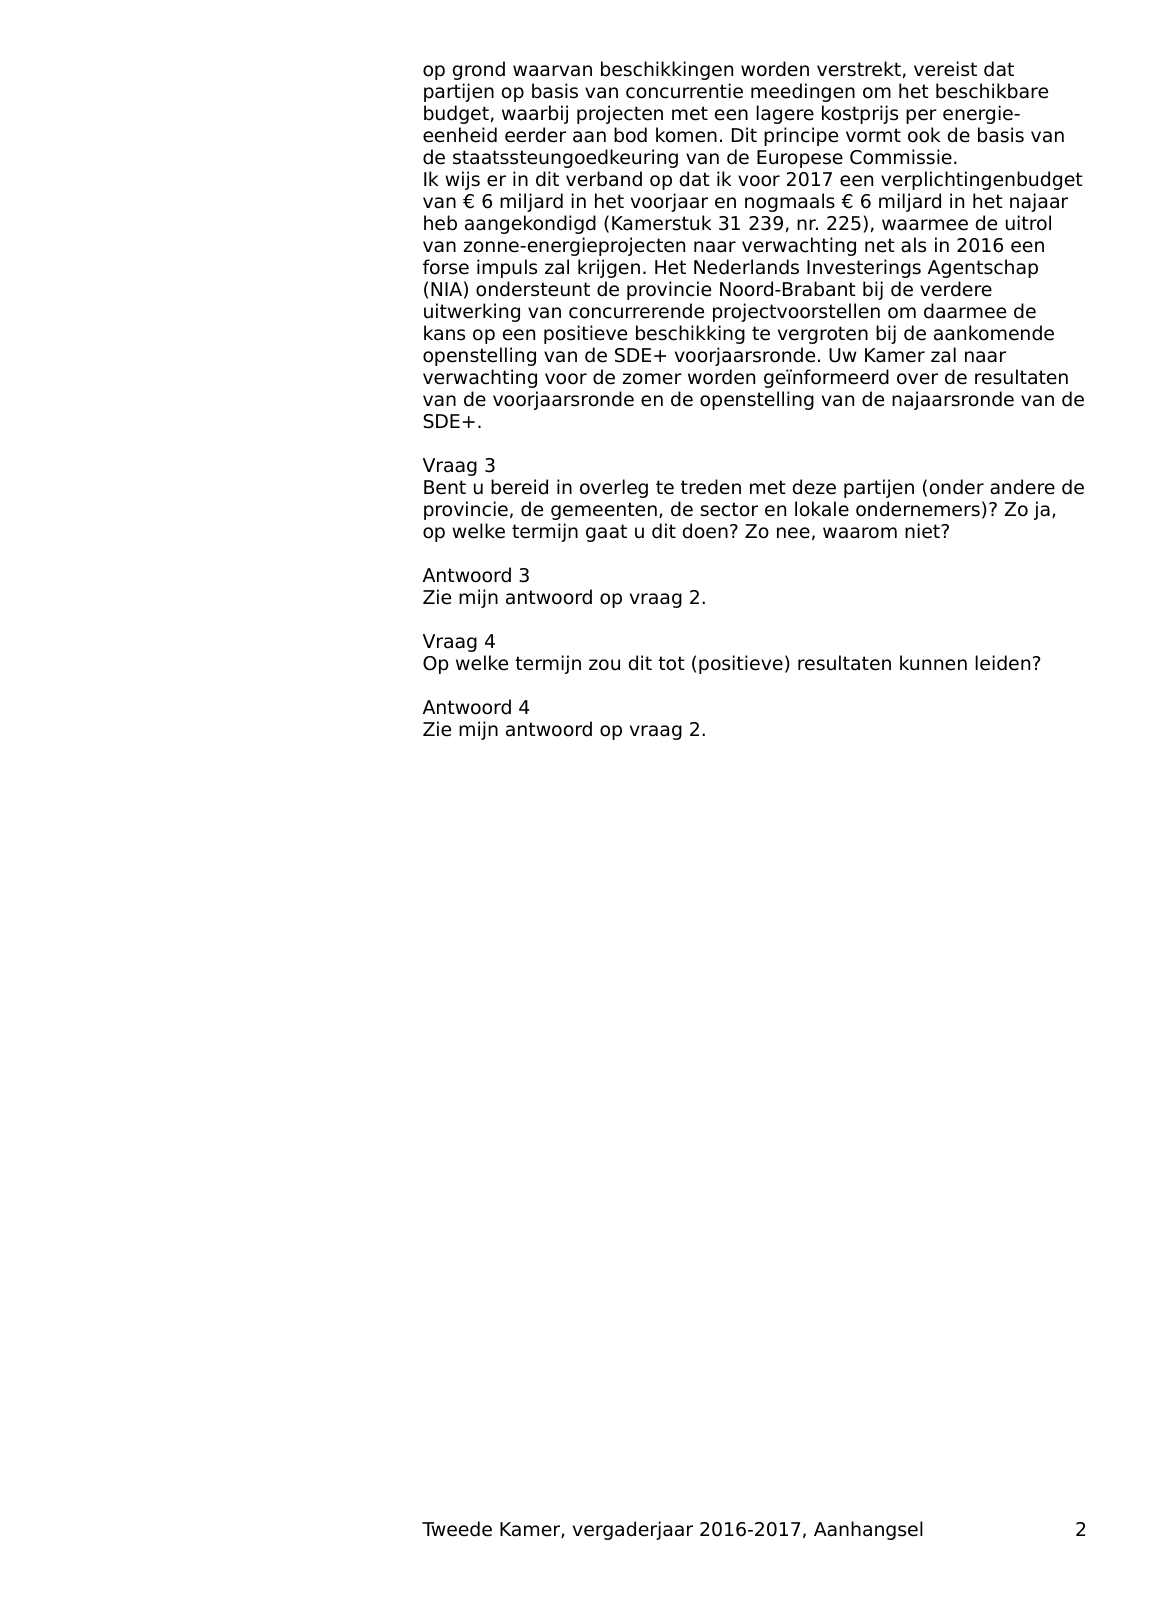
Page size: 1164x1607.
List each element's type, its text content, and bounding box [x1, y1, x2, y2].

text Ik wijs er in dit verband op dat ik voor 2017 een verplichtingenbudget van € 6 miljard in het voorjaar en nogmaals € 6 miljard in het najaar heb aangekondigd (Kamerstuk 31 239, nr. 225), waarmee de uitrol van zonne-energieprojecten naar verwachting net als in 2016 een forse impuls zal krijgen. Het Nederlands Investerings Agentschap (NIA) ondersteunt de provincie Noord-Brabant bij de verdere uitwerking van concurrerende projectvoorstellen om daarmee de kans op een positieve beschikking te vergroten bij de aankomende openstelling van de SDE+ voorjaarsronde. Uw Kamer zal naar verwachting voor de zomer worden geïnformeerd over de resultaten van de voorjaarsronde en de openstelling van de najaarsronde van de SDE+. [422, 169, 1087, 433]
text op grond waarvan beschikkingen worden verstrekt, vereist dat partijen op basis van concurrentie meedingen om het beschikbare budget, waarbij projecten met een lagere kostprijs per energie-eenheid eerder aan bod komen. Dit principe vormt ook de basis van de staatssteungoedkeuring van de Europese Commissie. [422, 59, 1087, 169]
text Antwoord 4 [422, 697, 1087, 719]
text Bent u bereid in overleg te treden met deze partijen (onder andere de provincie, de gemeenten, de sector en lokale ondernemers)? Zo ja, op welke termijn gaat u dit doen? Zo nee, waarom niet? [422, 477, 1087, 543]
text Zie mijn antwoord op vraag 2. [422, 587, 1087, 609]
text Antwoord 3 [422, 565, 1087, 587]
text Op welke termijn zou dit tot (positieve) resultaten kunnen leiden? [422, 653, 1087, 675]
text Vraag 4 [422, 631, 1087, 653]
text Vraag 3 [422, 455, 1087, 477]
text Zie mijn antwoord op vraag 2. [422, 719, 1087, 741]
